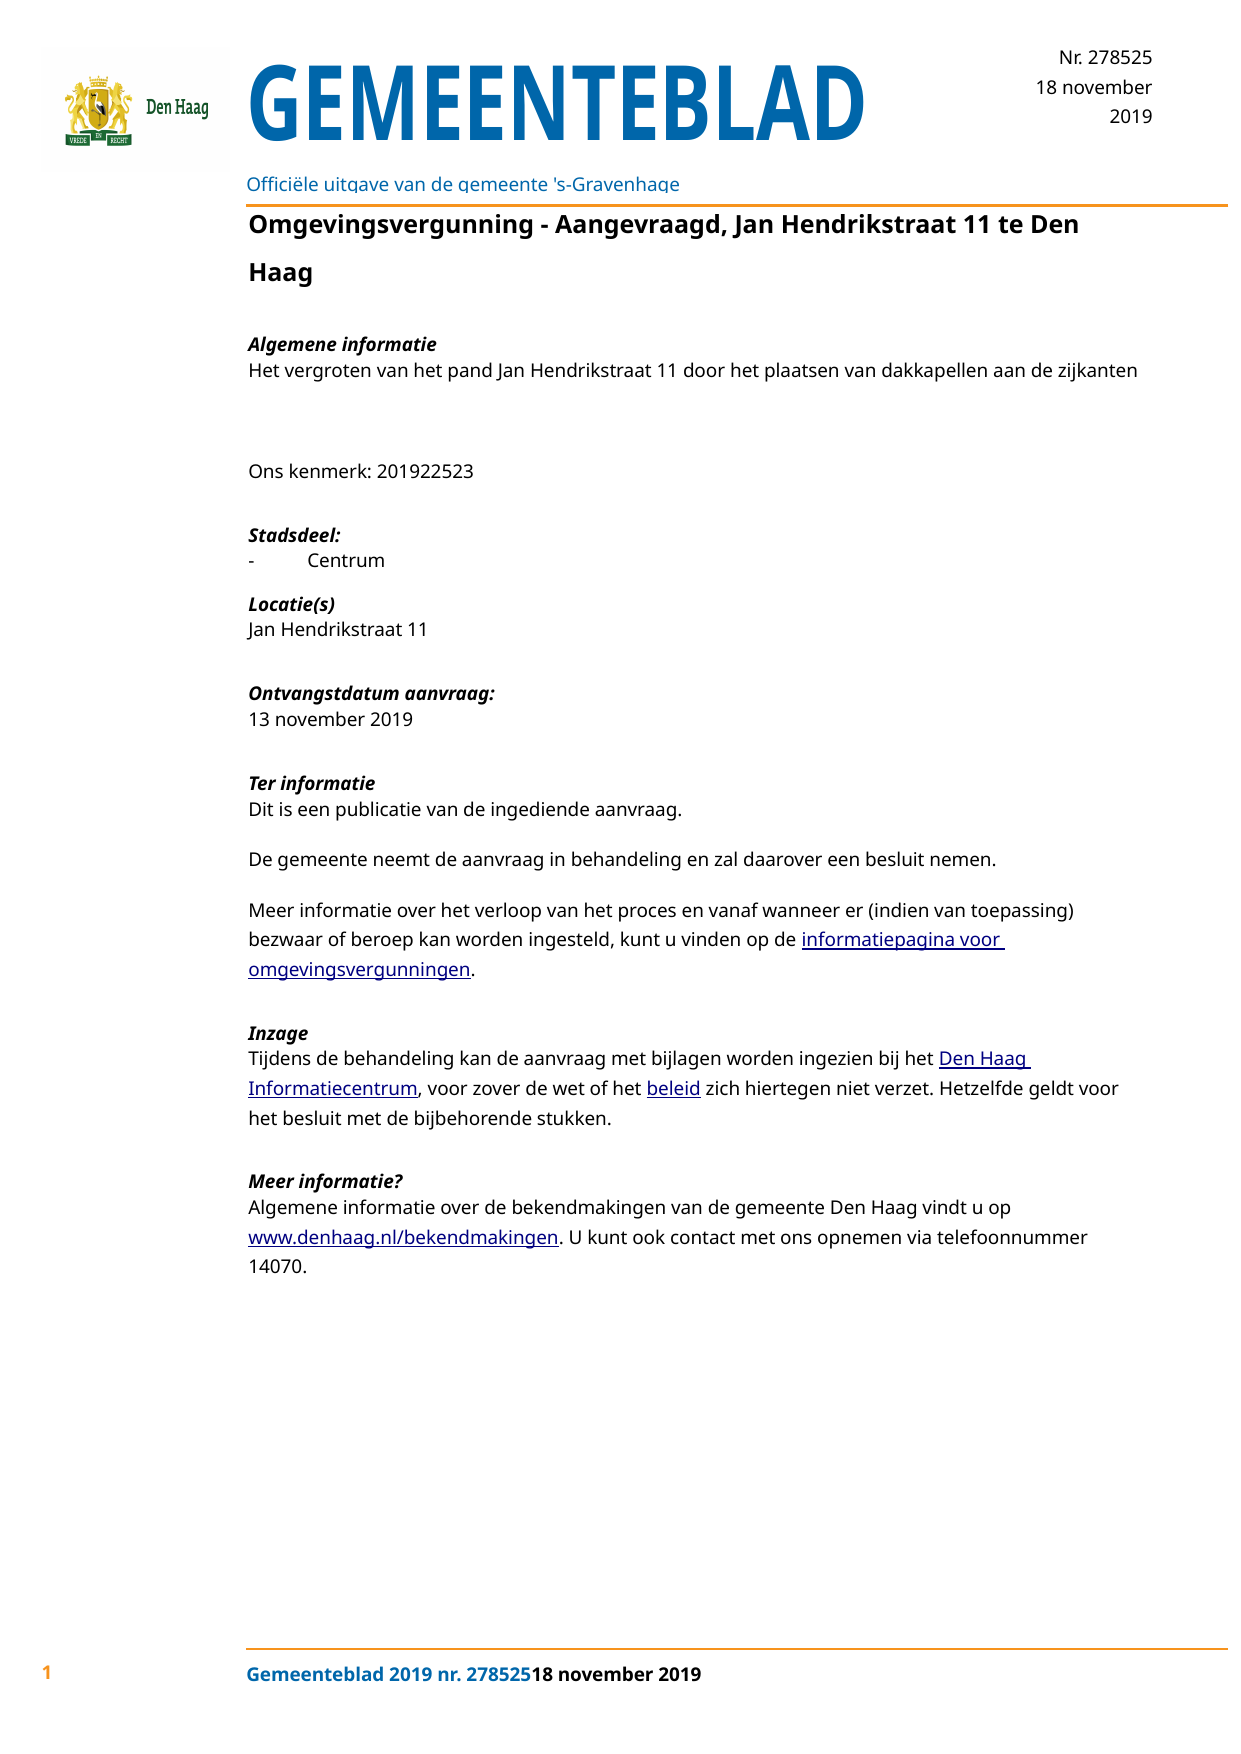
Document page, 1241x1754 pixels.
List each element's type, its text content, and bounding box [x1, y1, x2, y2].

text Locatie(s) [248, 591, 1152, 617]
picture [41, 47, 231, 172]
text Het vergroten van het pand Jan Hendrikstraat 11 door het plaatsen van dakkapellen aan de zijkanten [248, 357, 1152, 383]
text Ter informatie [248, 770, 1152, 796]
text Stadsdeel: [248, 522, 1152, 548]
text Jan Hendrikstraat 11 [248, 617, 1152, 642]
text Algemene informatie [248, 331, 1152, 357]
text Dit is een publicatie van de ingediende aanvraag. [248, 796, 1152, 822]
text Omgevingsvergunning - Aangevraagd, Jan Hendrikstraat 11 te Den Haag [248, 207, 1152, 288]
text De gemeente neemt de aanvraag in behandeling en zal daarover een besluit nemen. [248, 846, 1152, 872]
text Meer informatie over het verloop van het proces en vanaf wanneer er (indien van toepassing) bezwaar of beroep kan worden ingesteld, kunt u vinden op de informatiepagina voor omgevingsvergunningen. [248, 897, 1152, 982]
text 13 november 2019 [248, 706, 1152, 732]
text Inzage [248, 1020, 1152, 1046]
text Tijdens de behandeling kan de aanvraag met bijlagen worden ingezien bij het Den Haag Informatiecentrum, voor zover de wet of het beleid zich hiertegen niet verzet. Hetzelfde geldt voor het besluit met de bijbehorende stukken. [248, 1046, 1152, 1131]
text Algemene informatie over de bekendmakingen van de gemeente Den Haag vindt u op www.denhaag.nl/bekendmakingen. U kunt ook contact met ons opnemen via telefoonnummer 14070. [248, 1194, 1152, 1279]
text Ontvangstdatum aanvraag: [248, 681, 1152, 706]
text Meer informatie? [248, 1169, 1152, 1194]
list Centrum [248, 548, 1152, 573]
text Ons kenmerk: 201922523 [248, 458, 1152, 484]
